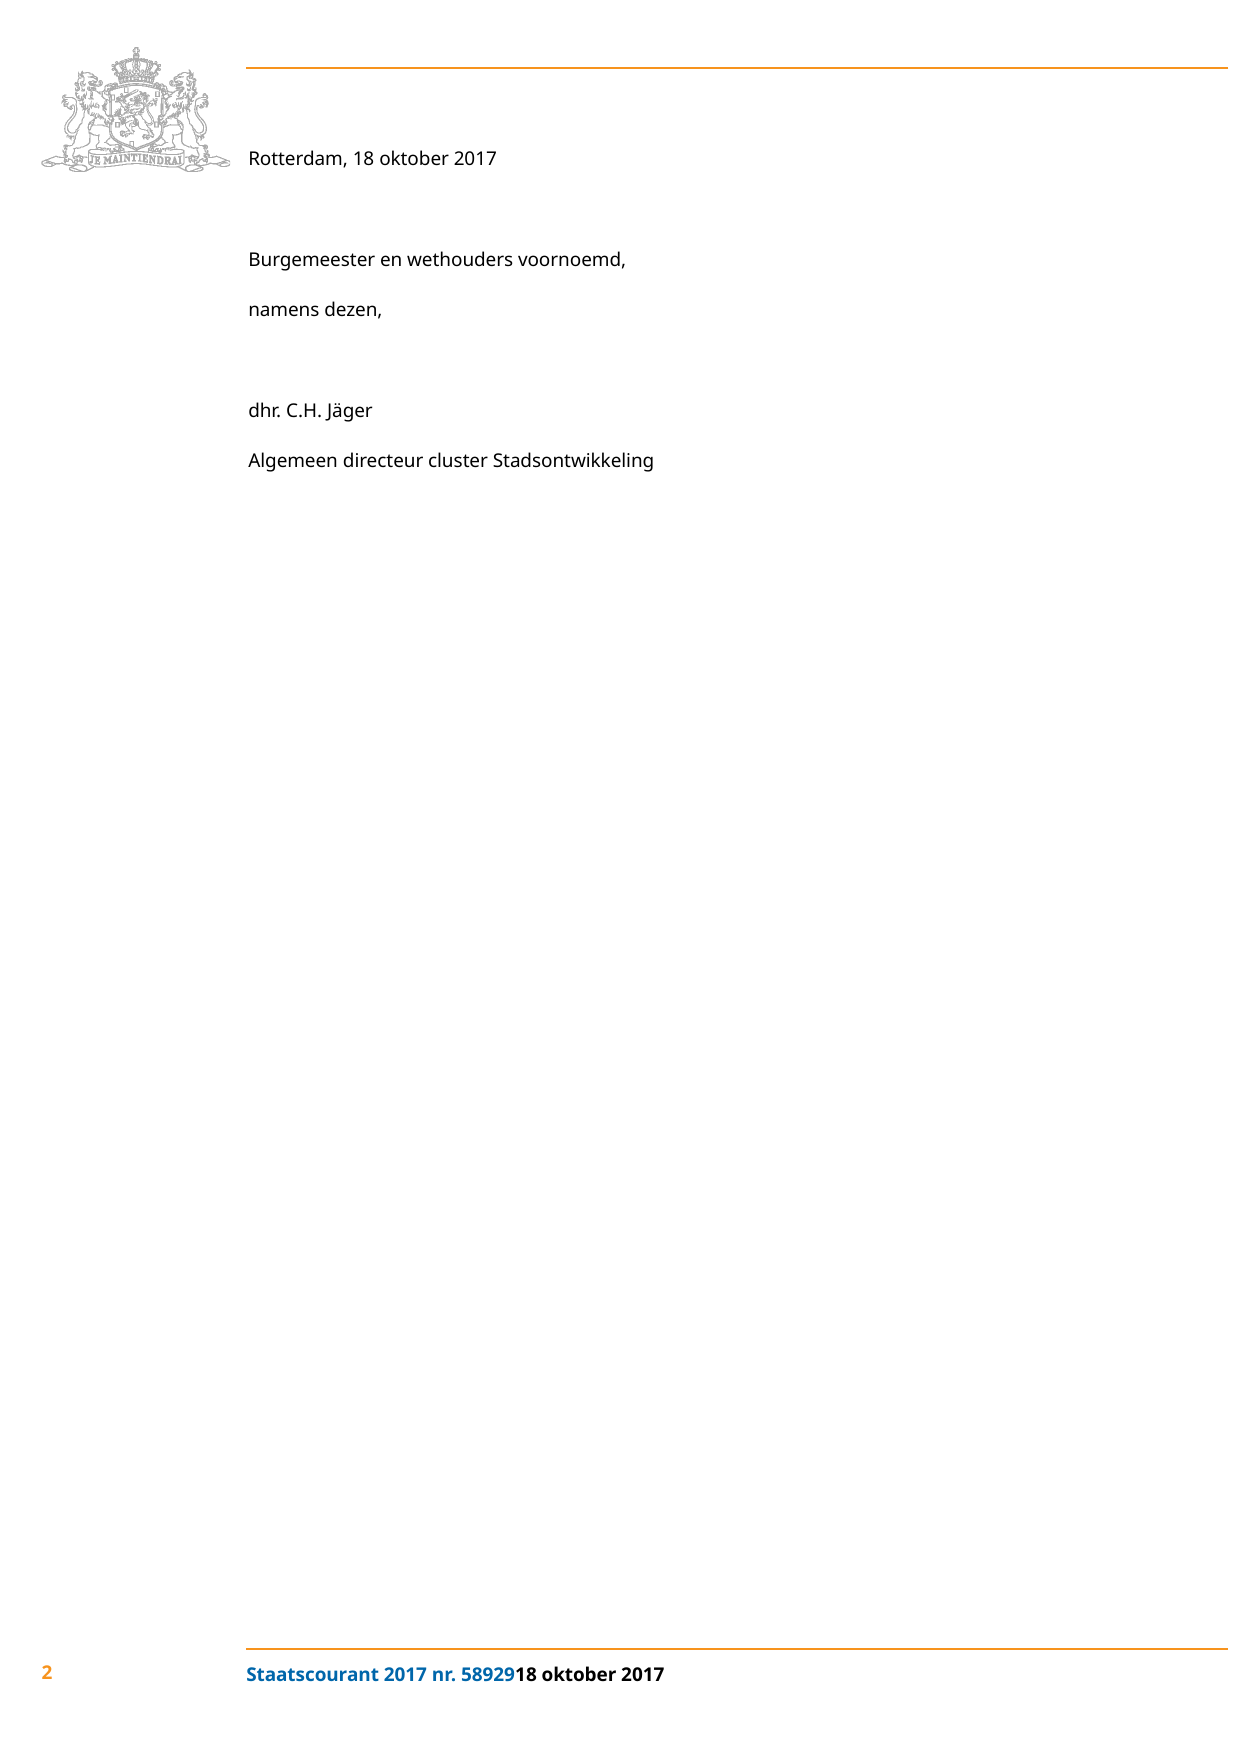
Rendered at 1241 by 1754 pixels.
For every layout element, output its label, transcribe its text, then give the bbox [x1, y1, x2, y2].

text Rotterdam, 18 oktober 2017 [248, 145, 1152, 171]
picture [41, 47, 231, 172]
text Algemeen directeur cluster Stadsontwikkeling [248, 448, 1152, 473]
text Burgemeester en wethouders voornoemd, [248, 246, 1152, 272]
text dhr. C.H. Jäger [248, 397, 1152, 423]
text namens dezen, [248, 296, 1152, 322]
